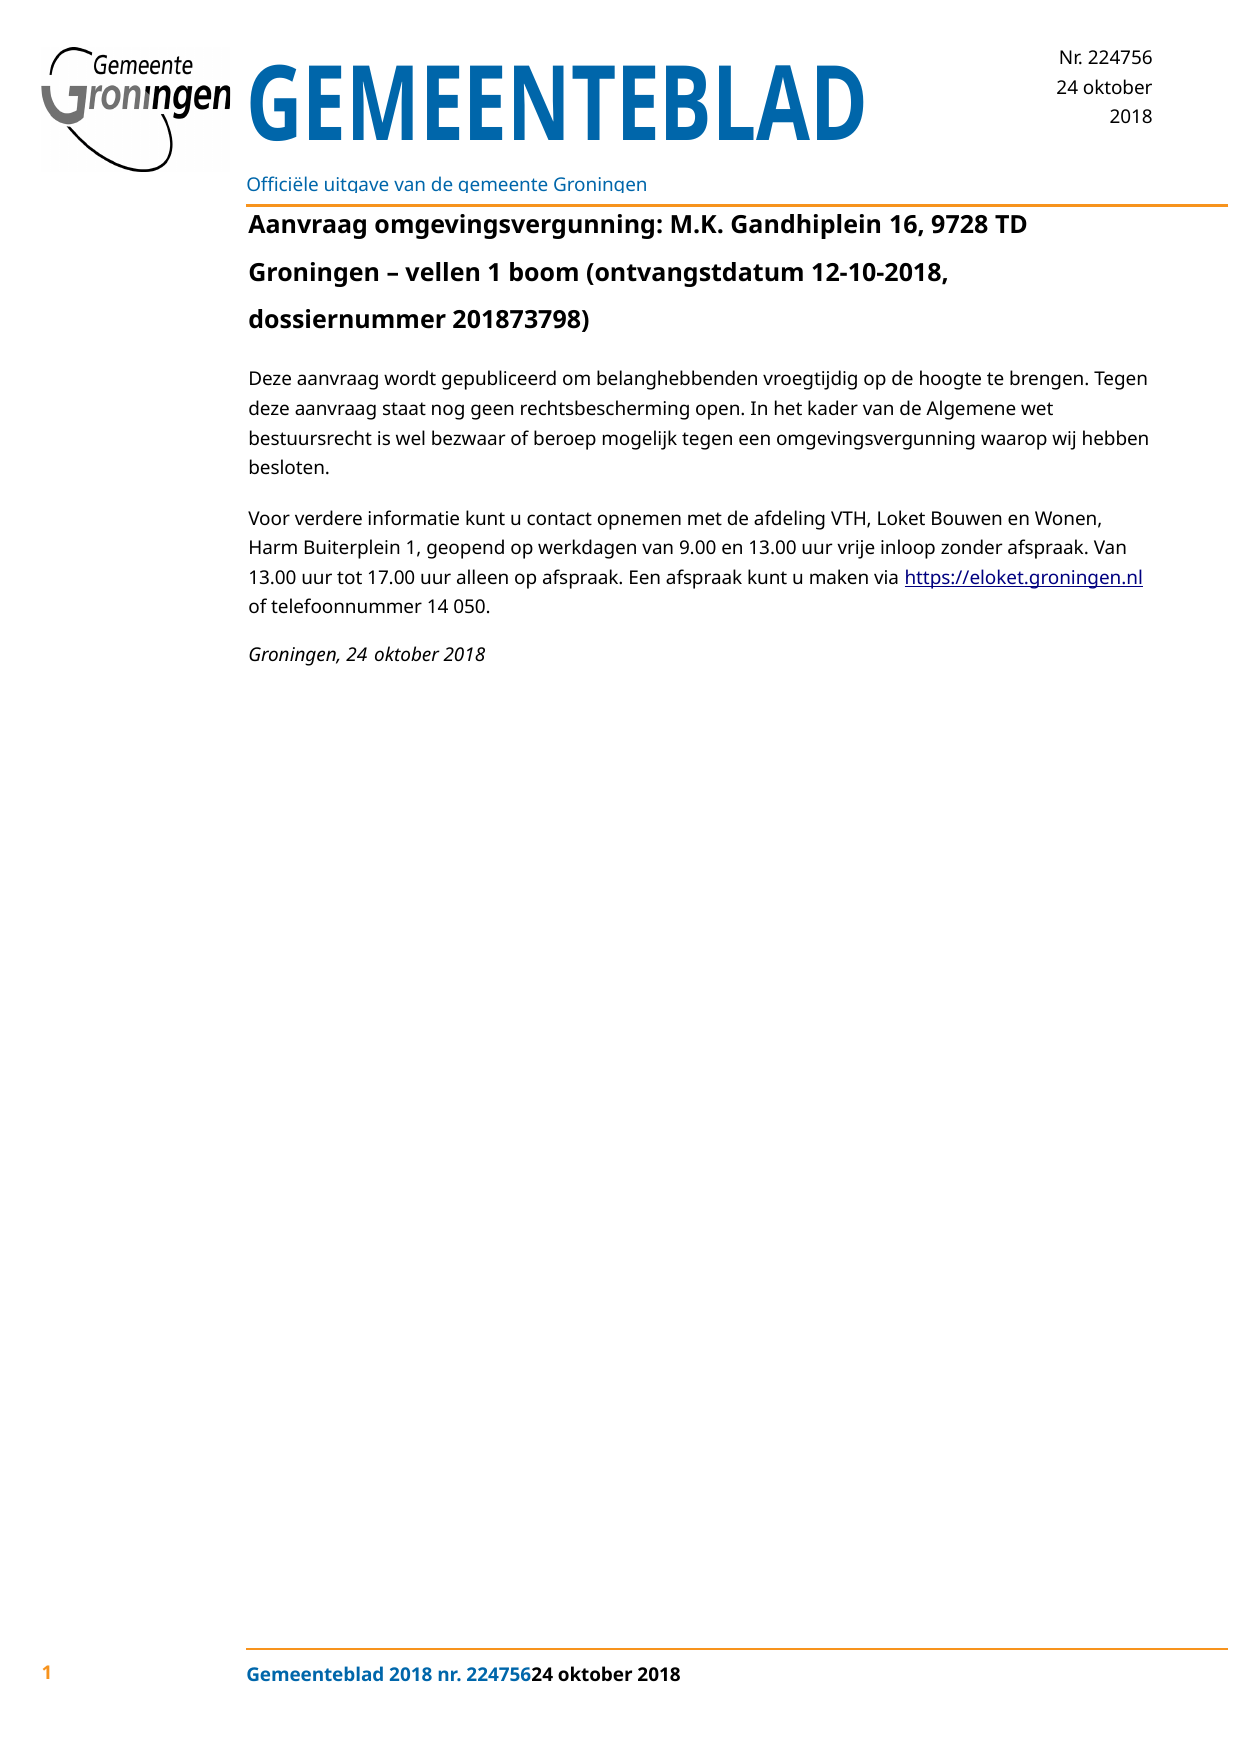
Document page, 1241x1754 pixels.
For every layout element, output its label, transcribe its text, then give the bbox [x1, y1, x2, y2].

text Aanvraag omgevingsvergunning: M.K. Gandhiplein 16, 9728 TD Groningen – vellen 1 boom (ontvangstdatum 12-10-2018, dossiernummer 201873798) [248, 207, 1152, 336]
text Groningen, 24 oktober 2018 [248, 641, 1152, 667]
picture [41, 47, 231, 172]
text Voor verdere informatie kunt u contact opnemen met de afdeling VTH, Loket Bouwen en Wonen, Harm Buiterplein 1, geopend op werkdagen van 9.00 en 13.00 uur vrije inloop zonder afspraak. Van 13.00 uur tot 17.00 uur alleen op afspraak. Een afspraak kunt u maken via https://eloket.groningen.nl of telefoonnummer 14 050. [248, 505, 1152, 619]
text Deze aanvraag wordt gepubliceerd om belanghebbenden vroegtijdig op de hoogte te brengen. Tegen deze aanvraag staat nog geen rechtsbescherming open. In het kader van de Algemene wet bestuursrecht is wel bezwaar of beroep mogelijk tegen een omgevingsvergunning waarop wij hebben besloten. [248, 366, 1152, 480]
